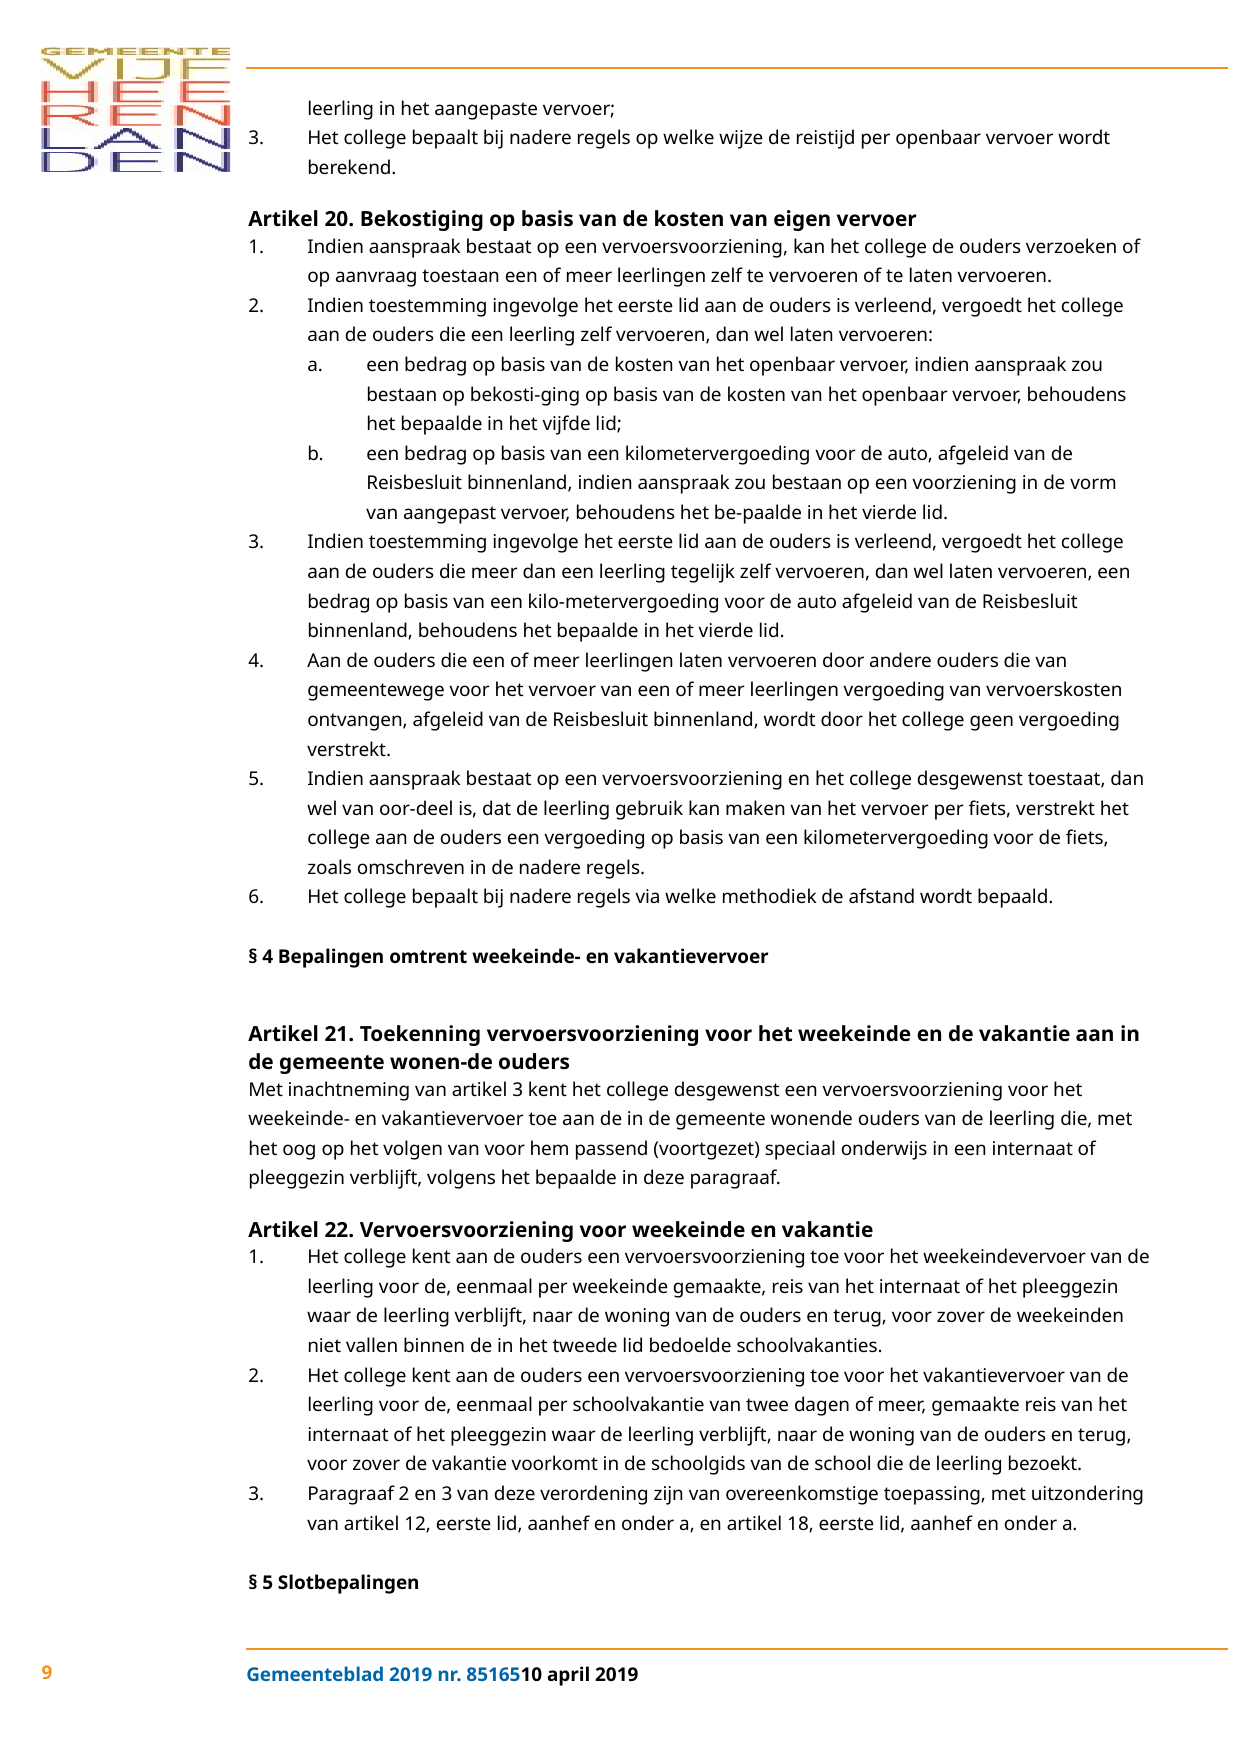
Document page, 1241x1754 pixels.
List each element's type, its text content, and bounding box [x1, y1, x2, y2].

list Indien aanspraak bestaat op een vervoersvoorziening en het college desgewenst toestaat, dan wel van oor-deel is, dat de leerling gebruik kan maken van het vervoer per fiets, verstrekt het college aan de ouders een vergoeding op basis van een kilometervergoeding voor de fiets, zoals omschreven in de nadere regels. [248, 765, 1152, 880]
list Indien toestemming ingevolge het eerste lid aan de ouders is verleend, vergoedt het college aan de ouders die meer dan een leerling tegelijk zelf vervoeren, dan wel laten vervoeren, een bedrag op basis van een kilo-metervergoeding voor de auto afgeleid van de Reisbesluit binnenland, behoudens het bepaalde in het vierde lid. [248, 529, 1152, 643]
list Indien aanspraak bestaat op een vervoersvoorziening, kan het college de ouders verzoeken of op aanvraag toestaan een of meer leerlingen zelf te vervoeren of te laten vervoeren. [248, 233, 1152, 288]
picture [41, 47, 231, 172]
text Artikel 22. Vervoersvoorziening voor weekeinde en vakantie [248, 1215, 1152, 1243]
text Artikel 20. Bekostiging op basis van de kosten van eigen vervoer [248, 204, 1152, 233]
text § 4 Bepalingen omtrent weekeinde- en vakantievervoer [248, 943, 1152, 968]
list Paragraaf 2 en 3 van deze verordening zijn van overeenkomstige toepassing, met uitzondering van artikel 12, eerste lid, aanhef en onder a, en artikel 18, eerste lid, aanhef en onder a. [248, 1480, 1152, 1535]
list een bedrag op basis van de kosten van het openbaar vervoer, indien aanspraak zou bestaan op bekosti-ging op basis van de kosten van het openbaar vervoer, behoudens het bepaalde in het vijfde lid; [307, 351, 1152, 436]
list Het college bepaalt bij nadere regels via welke methodiek de afstand wordt bepaald. [248, 884, 1152, 909]
list Indien toestemming ingevolge het eerste lid aan de ouders is verleend, vergoedt het college aan de ouders die een leerling zelf vervoeren, dan wel laten vervoeren: [248, 292, 1152, 347]
list een bedrag op basis van een kilometervergoeding voor de auto, afgeleid van de Reisbesluit binnenland, indien aanspraak zou bestaan op een voorziening in de vorm van aangepast vervoer, behoudens het be-paalde in het vierde lid. [307, 440, 1152, 525]
text Artikel 21. Toekenning vervoersvoorziening voor het weekeinde en de vakantie aan in de gemeente wonen-de ouders [248, 1019, 1152, 1076]
list Het college kent aan de ouders een vervoersvoorziening toe voor het vakantievervoer van de leerling voor de, eenmaal per schoolvakantie van twee dagen of meer, gemaakte reis van het internaat of het pleeggezin waar de leerling verblijft, naar de woning van de ouders en terug, voor zover de vakantie voorkomt in de schoolgids van de school die de leerling bezoekt. [248, 1362, 1152, 1476]
list Het college kent aan de ouders een vervoersvoorziening toe voor het weekeindevervoer van de leerling voor de, eenmaal per weekeinde gemaakte, reis van het internaat of het pleeggezin waar de leerling verblijft, naar de woning van de ouders en terug, voor zover de weekeinden niet vallen binnen de in het tweede lid bedoelde schoolvakanties. [248, 1243, 1152, 1358]
list Het college bepaalt bij nadere regels op welke wijze de reistijd per openbaar vervoer wordt berekend. [248, 124, 1152, 180]
text § 5 Slotbepalingen [248, 1569, 1152, 1594]
list Aan de ouders die een of meer leerlingen laten vervoeren door andere ouders die van gemeentewege voor het vervoer van een of meer leerlingen vergoeding van vervoerskosten ontvangen, afgeleid van de Reisbesluit binnenland, wordt door het college geen vergoeding verstrekt. [248, 647, 1152, 761]
list leerling in het aangepaste vervoer; [248, 95, 1152, 121]
text Met inachtneming van artikel 3 kent het college desgewenst een vervoersvoorziening voor het weekeinde- en vakantievervoer toe aan de in de gemeente wonende ouders van de leerling die, met het oog op het volgen van voor hem passend (voortgezet) speciaal onderwijs in een internaat of pleeggezin verblijft, volgens het bepaalde in deze paragraaf. [248, 1076, 1152, 1190]
